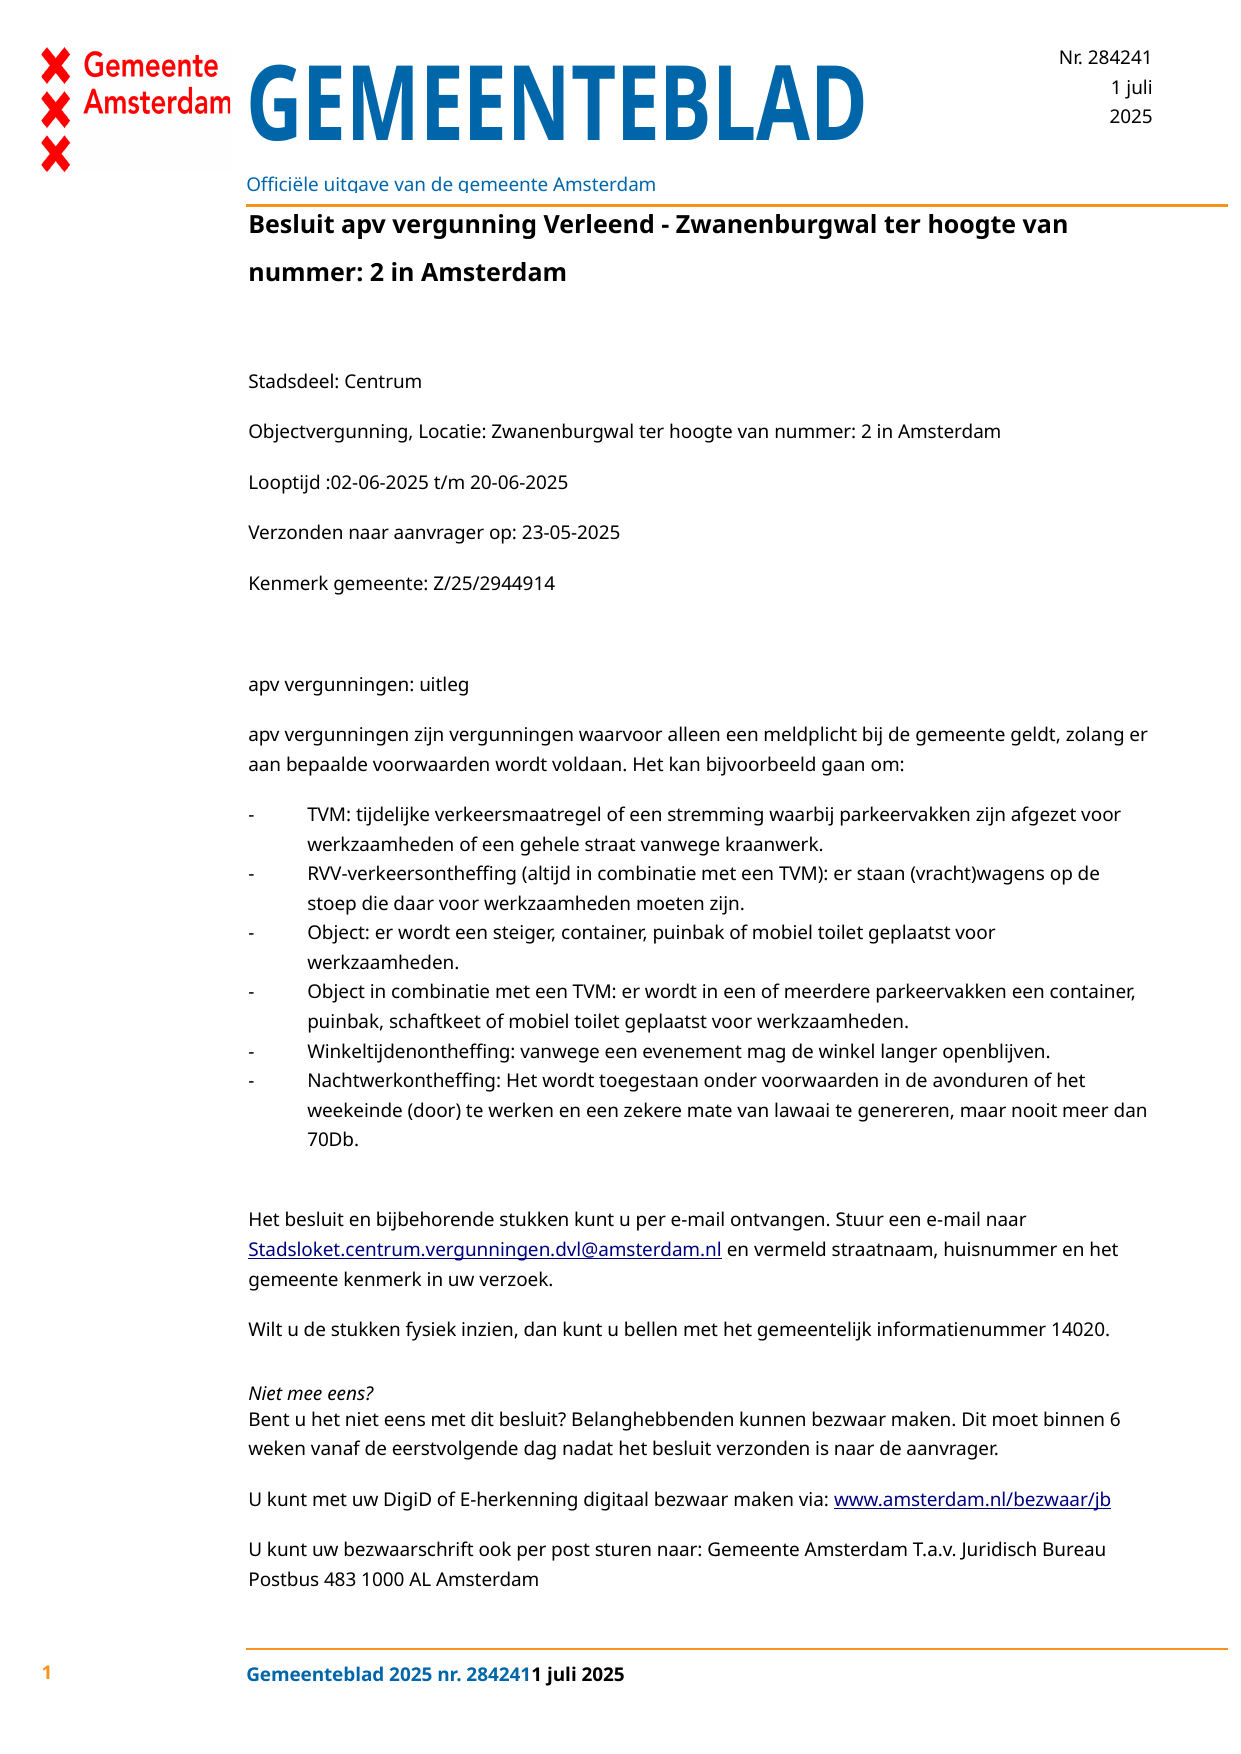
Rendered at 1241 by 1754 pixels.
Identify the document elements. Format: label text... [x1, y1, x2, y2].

text U kunt met uw DigiD of E-herkenning digitaal bezwaar maken via: www.amsterdam.nl/bezwaar/jb [248, 1486, 1152, 1512]
text Looptijd :02-06-2025 t/m 20-06-2025 [248, 469, 1152, 495]
picture [41, 47, 231, 172]
list Winkeltijdenontheffing: vanwege een evenement mag de winkel langer openblijven. [248, 1038, 1152, 1064]
list Object in combinatie met een TVM: er wordt in een of meerdere parkeervakken een container, puinbak, schaftkeet of mobiel toilet geplaatst voor werkzaamheden. [248, 979, 1152, 1034]
text Het besluit en bijbehorende stukken kunt u per e-mail ontvangen. Stuur een e-mail naar Stadsloket.centrum.vergunningen.dvl@amsterdam.nl en vermeld straatnaam, huisnummer en het gemeente kenmerk in uw verzoek. [248, 1207, 1152, 1292]
text Stadsdeel: Centrum [248, 368, 1152, 394]
text apv vergunningen zijn vergunningen waarvoor alleen een meldplicht bij de gemeente geldt, zolang er aan bepaalde voorwaarden wordt voldaan. Het kan bijvoorbeeld gaan om: [248, 721, 1152, 777]
text Kenmerk gemeente: Z/25/2944914 [248, 570, 1152, 596]
text Bent u het niet eens met dit besluit? Belanghebbenden kunnen bezwaar maken. Dit moet binnen 6 weken vanaf de eerstvolgende dag nadat het besluit verzonden is naar de aanvrager. [248, 1406, 1152, 1461]
text Objectvergunning, Locatie: Zwanenburgwal ter hoogte van nummer: 2 in Amsterdam [248, 419, 1152, 444]
text Besluit apv vergunning Verleend - Zwanenburgwal ter hoogte van nummer: 2 in Amsterdam [248, 207, 1152, 288]
list Object: er wordt een steiger, container, puinbak of mobiel toilet geplaatst voor werkzaamheden. [248, 919, 1152, 975]
text Niet mee eens? [248, 1380, 1152, 1406]
text Verzonden naar aanvrager op: 23-05-2025 [248, 519, 1152, 545]
text apv vergunningen: uitleg [248, 671, 1152, 697]
list Nachtwerkontheffing: Het wordt toegestaan onder voorwaarden in de avonduren of het weekeinde (door) te werken en een zekere mate van lawaai te genereren, maar nooit meer dan 70Db. [248, 1067, 1152, 1152]
text U kunt uw bezwaarschrift ook per post sturen naar: Gemeente Amsterdam T.a.v. Juridisch Bureau Postbus 483 1000 AL Amsterdam [248, 1536, 1152, 1592]
text Wilt u de stukken fysiek inzien, dan kunt u bellen met het gemeentelijk informatienummer 14020. [248, 1316, 1152, 1342]
list TVM: tijdelijke verkeersmaatregel of een stremming waarbij parkeervakken zijn afgezet voor werkzaamheden of een gehele straat vanwege kraanwerk. [248, 801, 1152, 857]
list RVV-verkeersontheffing (altijd in combinatie met een TVM): er staan (vracht)wagens op de stoep die daar voor werkzaamheden moeten zijn. [248, 860, 1152, 916]
